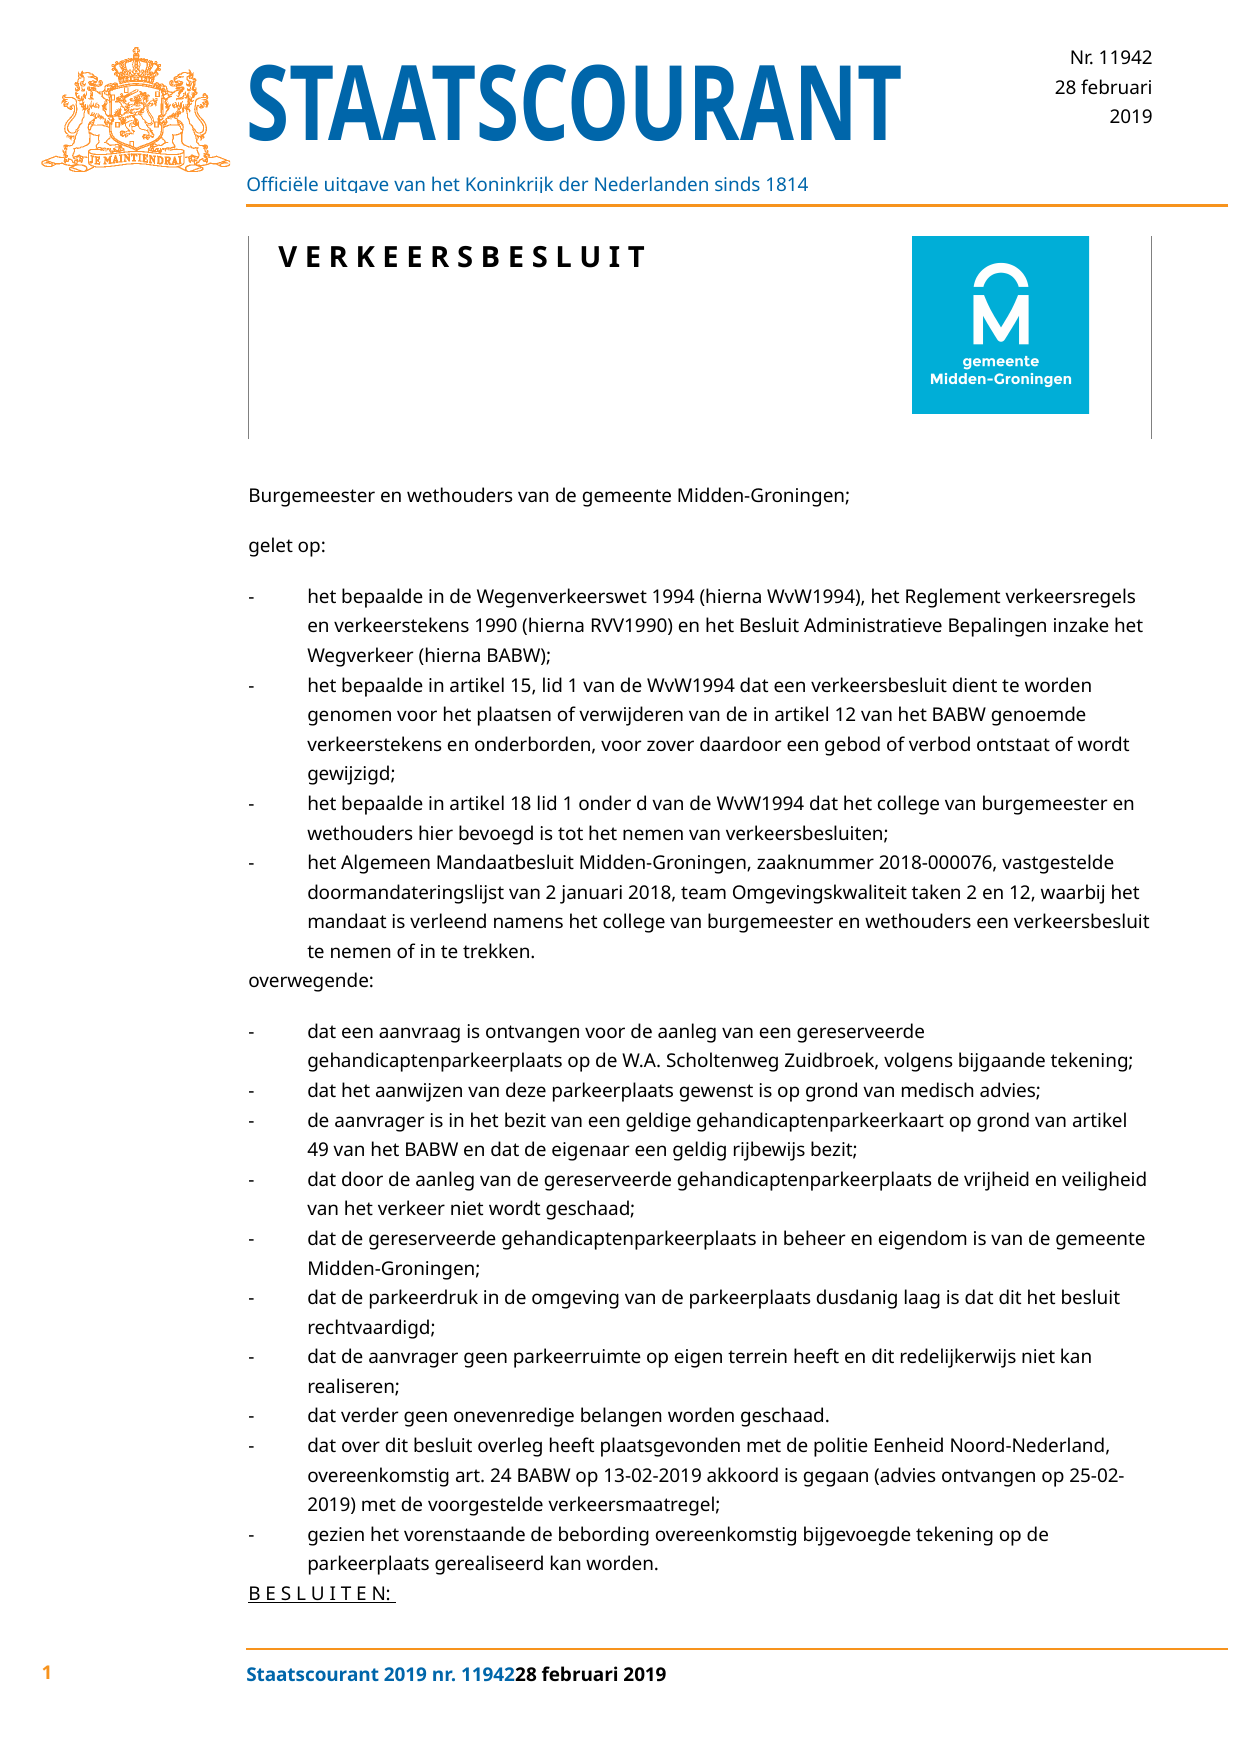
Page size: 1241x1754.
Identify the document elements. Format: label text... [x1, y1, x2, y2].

picture [975, 264, 1027, 286]
table_header [1090, 236, 1151, 413]
list dat een aanvraag is ontvangen voor de aanleg van een gereserveerde gehandicaptenparkeerplaats op de W.A. Scholtenweg Zuidbroek, volgens bijgaande tekening; [248, 1018, 1152, 1073]
list het bepaalde in artikel 15, lid 1 van de WvW1994 dat een verkeersbesluit dient te worden genomen voor het plaatsen of verwijderen van de in artikel 12 van het BABW genoemde verkeerstekens en onderborden, voor zover daardoor een gebod of verbod ontstaat of wordt gewijzigd; [248, 672, 1152, 786]
picture [932, 374, 942, 383]
list dat over dit besluit overleg heeft plaatsgevonden met de politie Eenheid Noord-Nederland, overeenkomstig art. 24 BABW op 13-02-2019 akkoord is gegaan (advies ontvangen op 25-02-2019) met de voorgestelde verkeersmaatregel; [248, 1432, 1152, 1517]
list dat het aanwijzen van deze parkeerplaats gewenst is op grond van medisch advies; [248, 1077, 1152, 1103]
table_header [850, 236, 912, 413]
list het Algemeen Mandaatbesluit Midden-Groningen, zaaknummer 2018-000076, vastgestelde doormandateringslijst van 2 januari 2018, team Omgevingskwaliteit taken 2 en 12, waarbij het mandaat is verleend namens het college van burgemeester en wethouders een verkeersbesluit te nemen of in te trekken. [248, 849, 1152, 964]
list de aanvrager is in het bezit van een geldige gehandicaptenparkeerkaart op grond van artikel 49 van het BABW en dat de eigenaar een geldig rijbewijs bezit; [248, 1107, 1152, 1162]
list het bepaalde in artikel 18 lid 1 onder d van de WvW1994 dat het college van burgemeester en wethouders hier bevoegd is tot het nemen van verkeersbesluiten; [248, 790, 1152, 846]
list dat de gereserveerde gehandicaptenparkeerplaats in beheer en eigendom is van de gemeente Midden-Groningen; [248, 1225, 1152, 1281]
list dat de parkeerdruk in de omgeving van de parkeerplaats dusdanig laag is dat dit het besluit rechtvaardigd; [248, 1284, 1152, 1340]
list dat door de aanleg van de gereserveerde gehandicaptenparkeerplaats de vrijheid en veiligheid van het verkeer niet wordt geschaad; [248, 1166, 1152, 1221]
list gezien het vorenstaande de bebording overeenkomstig bijgevoegde tekening op de parkeerplaats gerealiseerd kan worden. [248, 1521, 1152, 1576]
picture [983, 359, 989, 366]
picture [964, 359, 971, 368]
list het bepaalde in de Wegenverkeerswet 1994 (hierna WvW1994), het Reglement verkeersregels en verkeerstekens 1990 (hierna RVV1990) en het Besluit Administratieve Bepalingen inzake het Wegverkeer (hierna BABW); [248, 583, 1152, 668]
list dat verder geen onevenredige belangen worden geschaad. [248, 1403, 1152, 1428]
text gelet op: [248, 533, 1152, 558]
text B E S L U I T E N: [248, 1580, 1152, 1606]
text Burgemeester en wethouders van de gemeente Midden-Groningen; [248, 482, 1152, 508]
list dat de aanvrager geen parkeerruimte op eigen terrein heeft en dit redelijkerwijs niet kan realiseren; [248, 1343, 1152, 1399]
picture [41, 47, 231, 172]
picture [1046, 377, 1052, 385]
picture [974, 296, 1028, 344]
table_header V E R K E E R S B E S L U I T [249, 236, 850, 439]
table_header [850, 414, 1151, 439]
text overwegende: [248, 968, 1152, 993]
